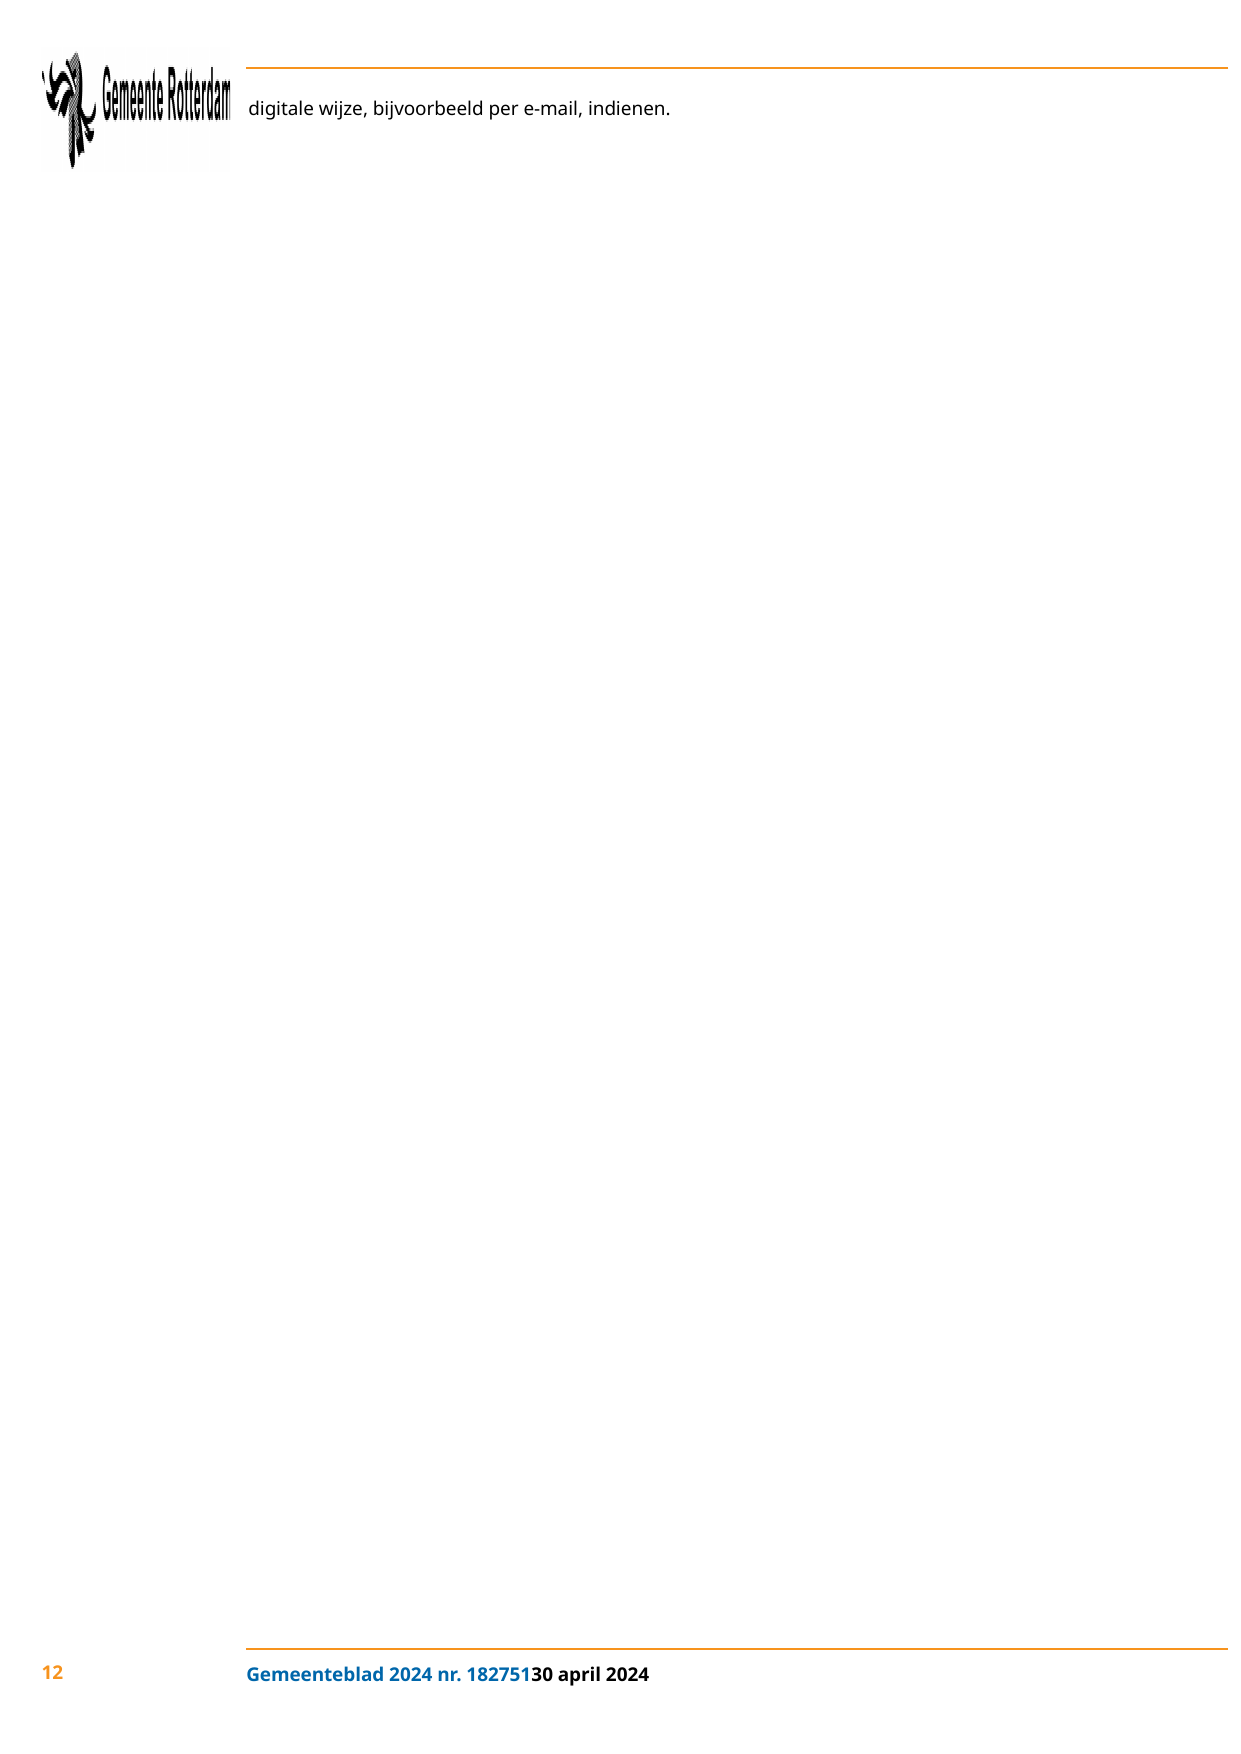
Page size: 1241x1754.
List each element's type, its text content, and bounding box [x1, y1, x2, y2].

picture [41, 47, 231, 172]
text digitale wijze, bijvoorbeeld per e-mail, indienen. [248, 95, 1152, 121]
